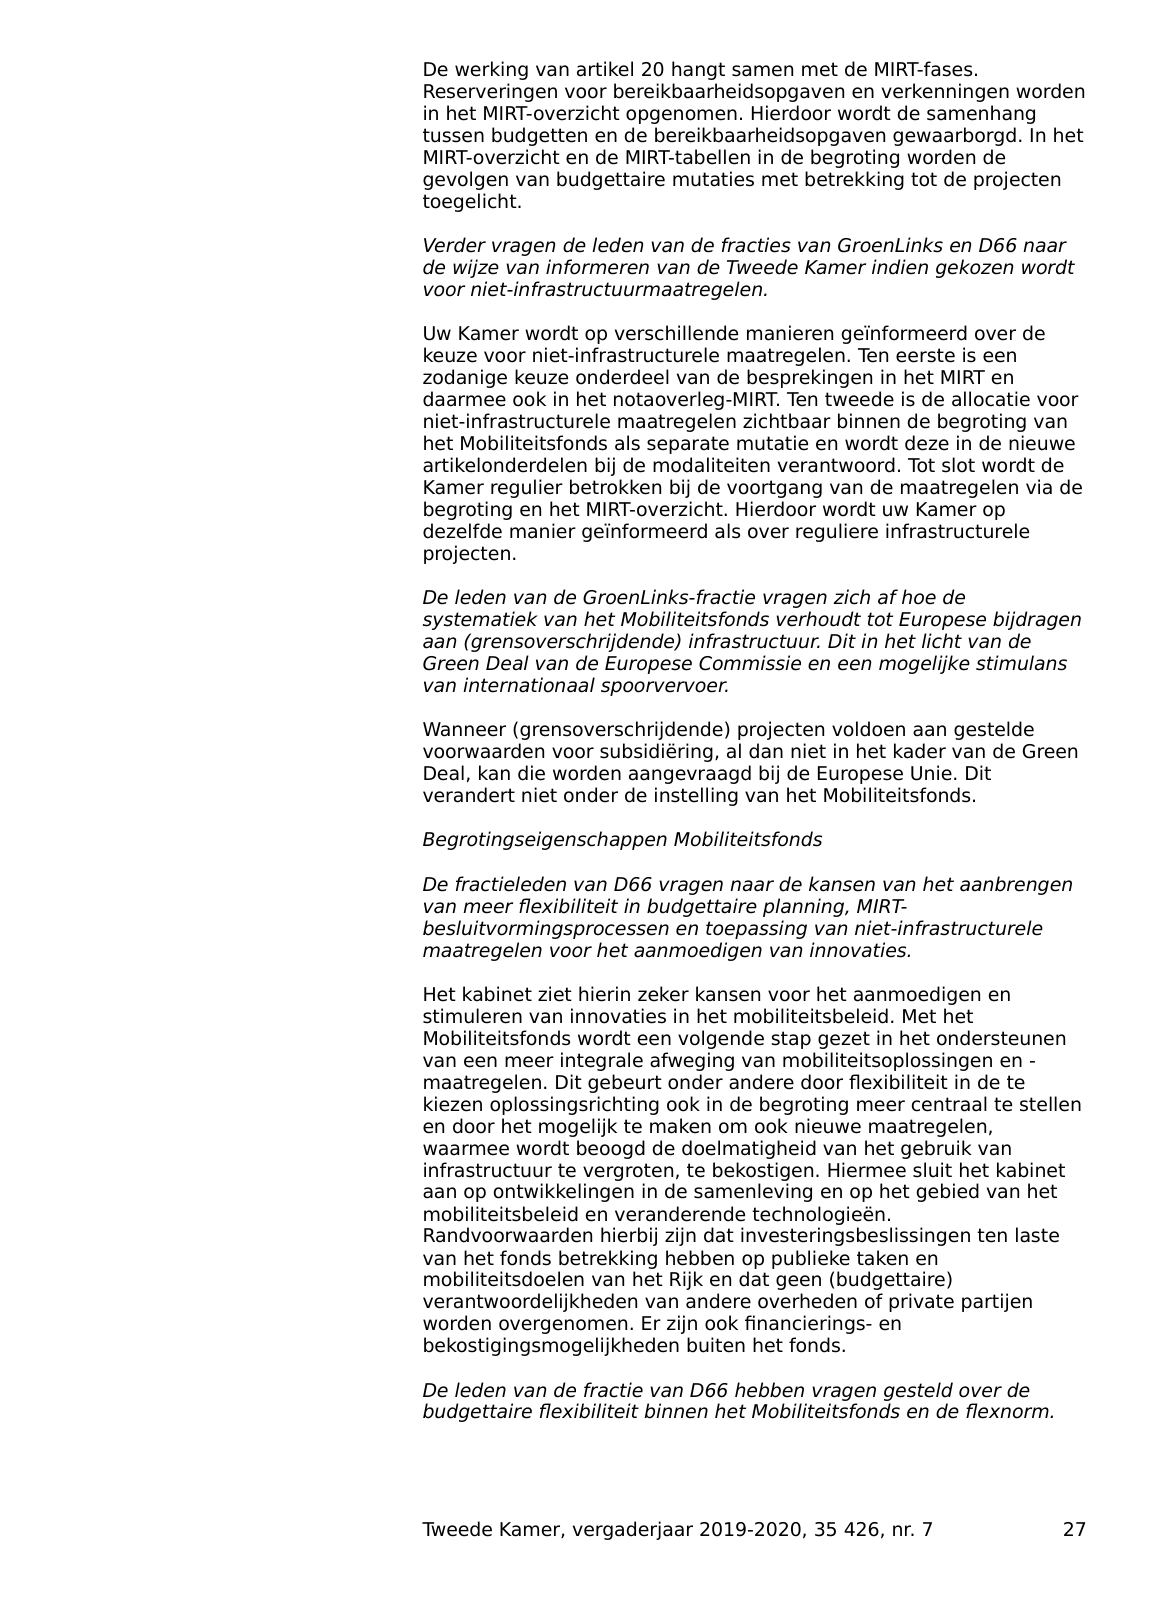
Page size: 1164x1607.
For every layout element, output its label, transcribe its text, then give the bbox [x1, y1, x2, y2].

text De werking van artikel 20 hangt samen met de MIRT-fases. Reserveringen voor bereikbaarheidsopgaven en verkenningen worden in het MIRT-overzicht opgenomen. Hierdoor wordt de samenhang tussen budgetten en de bereikbaarheidsopgaven gewaarborgd. In het MIRT-overzicht en de MIRT-tabellen in de begroting worden de gevolgen van budgettaire mutaties met betrekking tot de projecten toegelicht. [422, 59, 1087, 213]
text Randvoorwaarden hierbij zijn dat investeringsbeslissingen ten laste van het fonds betrekking hebben op publieke taken en mobiliteitsdoelen van het Rijk en dat geen (budgettaire) verantwoordelijkheden van andere overheden of private partijen worden overgenomen. Er zijn ook financierings- en bekostigingsmogelijkheden buiten het fonds. [422, 1225, 1087, 1357]
text Wanneer (grensoverschrijdende) projecten voldoen aan gestelde voorwaarden voor subsidiëring, al dan niet in het kader van de Green Deal, kan die worden aangevraagd bij de Europese Unie. Dit verandert niet onder de instelling van het Mobiliteitsfonds. [422, 719, 1087, 807]
subtitle Begrotingseigenschappen Mobiliteitsfonds [422, 829, 1087, 851]
text Verder vragen de leden van de fracties van GroenLinks en D66 naar de wijze van informeren van de Tweede Kamer indien gekozen wordt voor niet-infrastructuurmaatregelen. [422, 235, 1087, 301]
text De fractieleden van D66 vragen naar de kansen van het aanbrengen van meer flexibiliteit in budgettaire planning, MIRT-besluitvormingsprocessen en toepassing van niet-infrastructurele maatregelen voor het aanmoedigen van innovaties. [422, 873, 1087, 961]
text Uw Kamer wordt op verschillende manieren geïnformeerd over de keuze voor niet-infrastructurele maatregelen. Ten eerste is een zodanige keuze onderdeel van de besprekingen in het MIRT en daarmee ook in het notaoverleg-MIRT. Ten tweede is de allocatie voor niet-infrastructurele maatregelen zichtbaar binnen de begroting van het Mobiliteitsfonds als separate mutatie en wordt deze in de nieuwe artikelonderdelen bij de modaliteiten verantwoord. Tot slot wordt de Kamer regulier betrokken bij de voortgang van de maatregelen via de begroting en het MIRT-overzicht. Hierdoor wordt uw Kamer op dezelfde manier geïnformeerd als over reguliere infrastructurele projecten. [422, 323, 1087, 565]
text Het kabinet ziet hierin zeker kansen voor het aanmoedigen en stimuleren van innovaties in het mobiliteitsbeleid. Met het Mobiliteitsfonds wordt een volgende stap gezet in het ondersteunen van een meer integrale afweging van mobiliteitsoplossingen en -maatregelen. Dit gebeurt onder andere door flexibiliteit in de te kiezen oplossingsrichting ook in de begroting meer centraal te stellen en door het mogelijk te maken om ook nieuwe maatregelen, waarmee wordt beoogd de doelmatigheid van het gebruik van infrastructuur te vergroten, te bekostigen. Hiermee sluit het kabinet aan op ontwikkelingen in de samenleving en op het gebied van het mobiliteitsbeleid en veranderende technologieën. [422, 984, 1087, 1225]
text De leden van de GroenLinks-fractie vragen zich af hoe de systematiek van het Mobiliteitsfonds verhoudt tot Europese bijdragen aan (grensoverschrijdende) infrastructuur. Dit in het licht van de Green Deal van de Europese Commissie en een mogelijke stimulans van internationaal spoorvervoer. [422, 587, 1087, 697]
text De leden van de fractie van D66 hebben vragen gesteld over de budgettaire flexibiliteit binnen het Mobiliteitsfonds en de flexnorm. [422, 1379, 1087, 1423]
